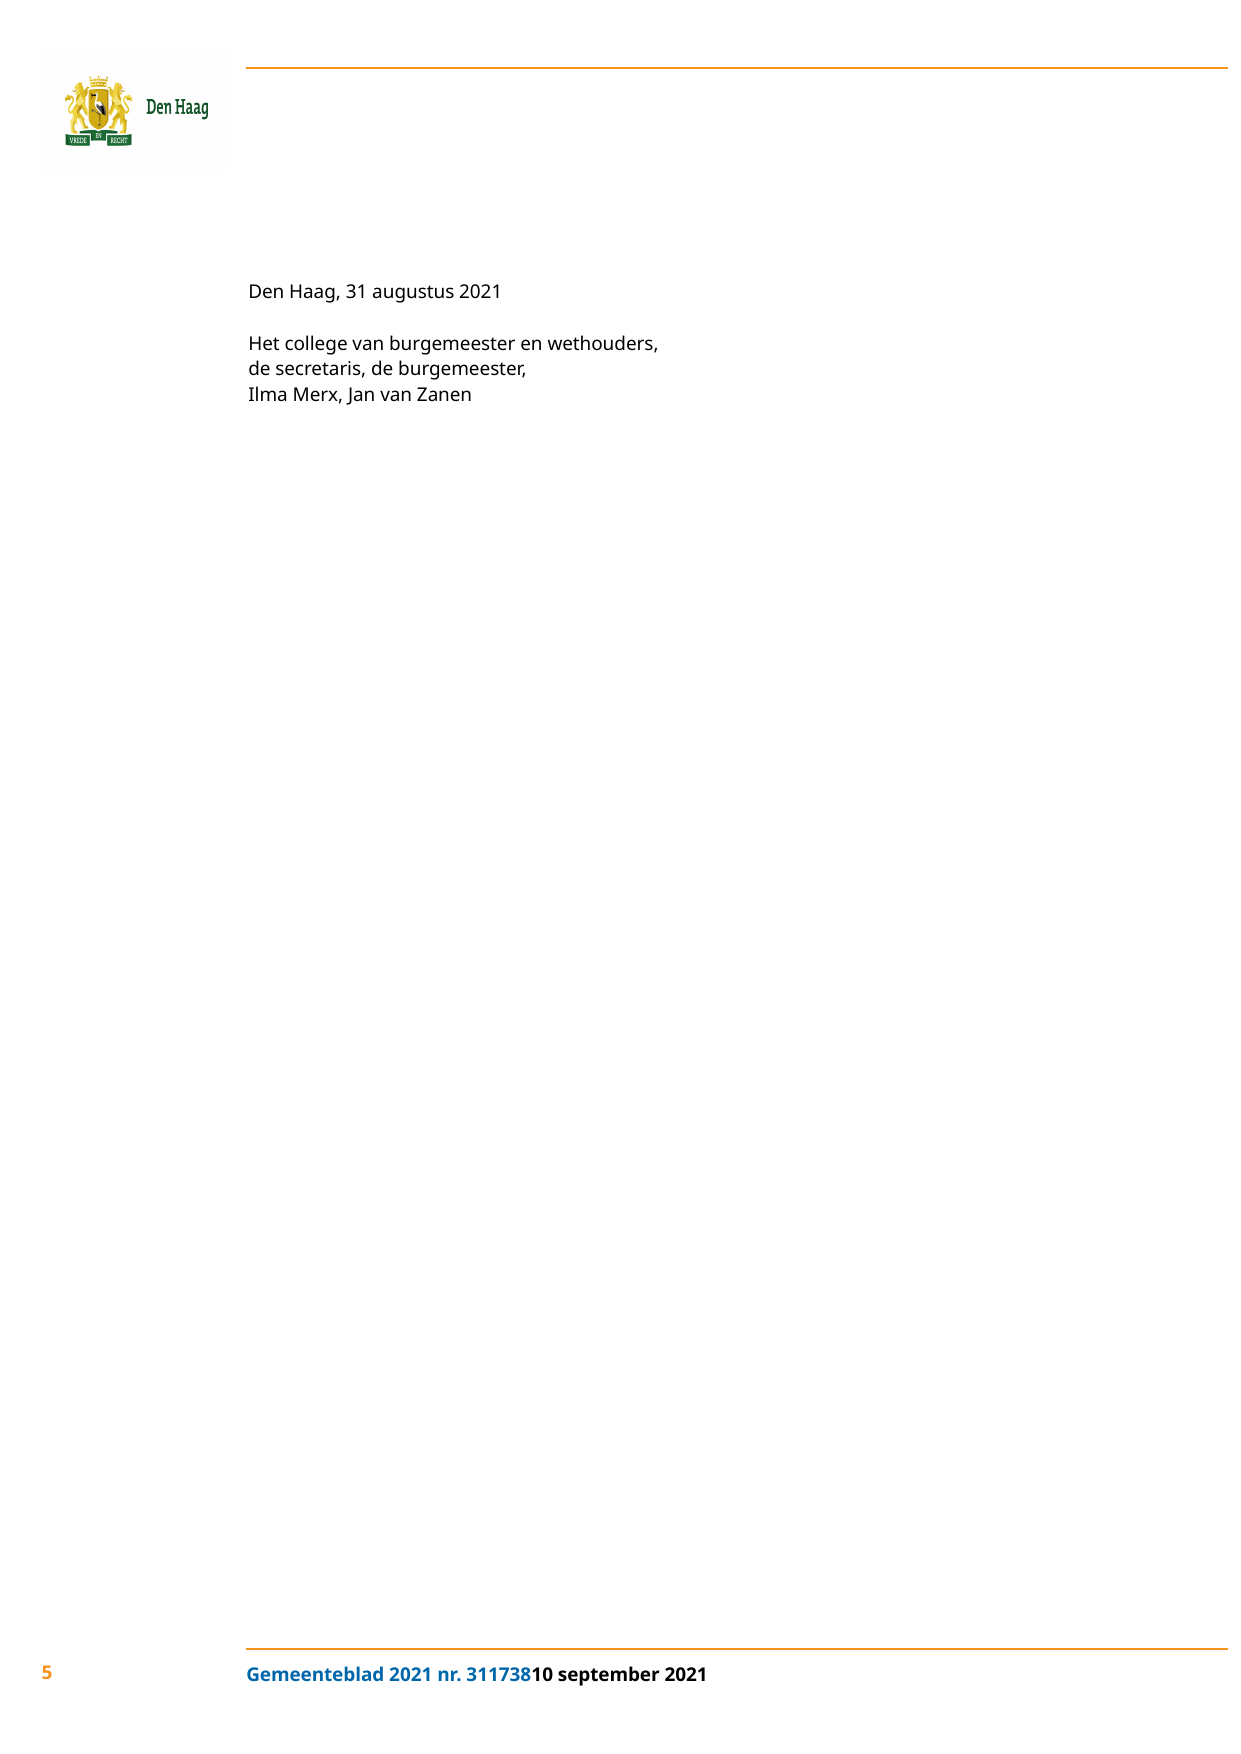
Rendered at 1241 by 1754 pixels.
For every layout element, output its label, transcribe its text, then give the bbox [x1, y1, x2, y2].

text Den Haag, 31 augustus 2021 [248, 278, 1152, 304]
text Het college van burgemeester en wethouders, [248, 330, 1152, 356]
text Ilma Merx, Jan van Zanen [248, 381, 1152, 407]
text de secretaris, de burgemeester, [248, 356, 1152, 381]
picture [41, 47, 231, 172]
